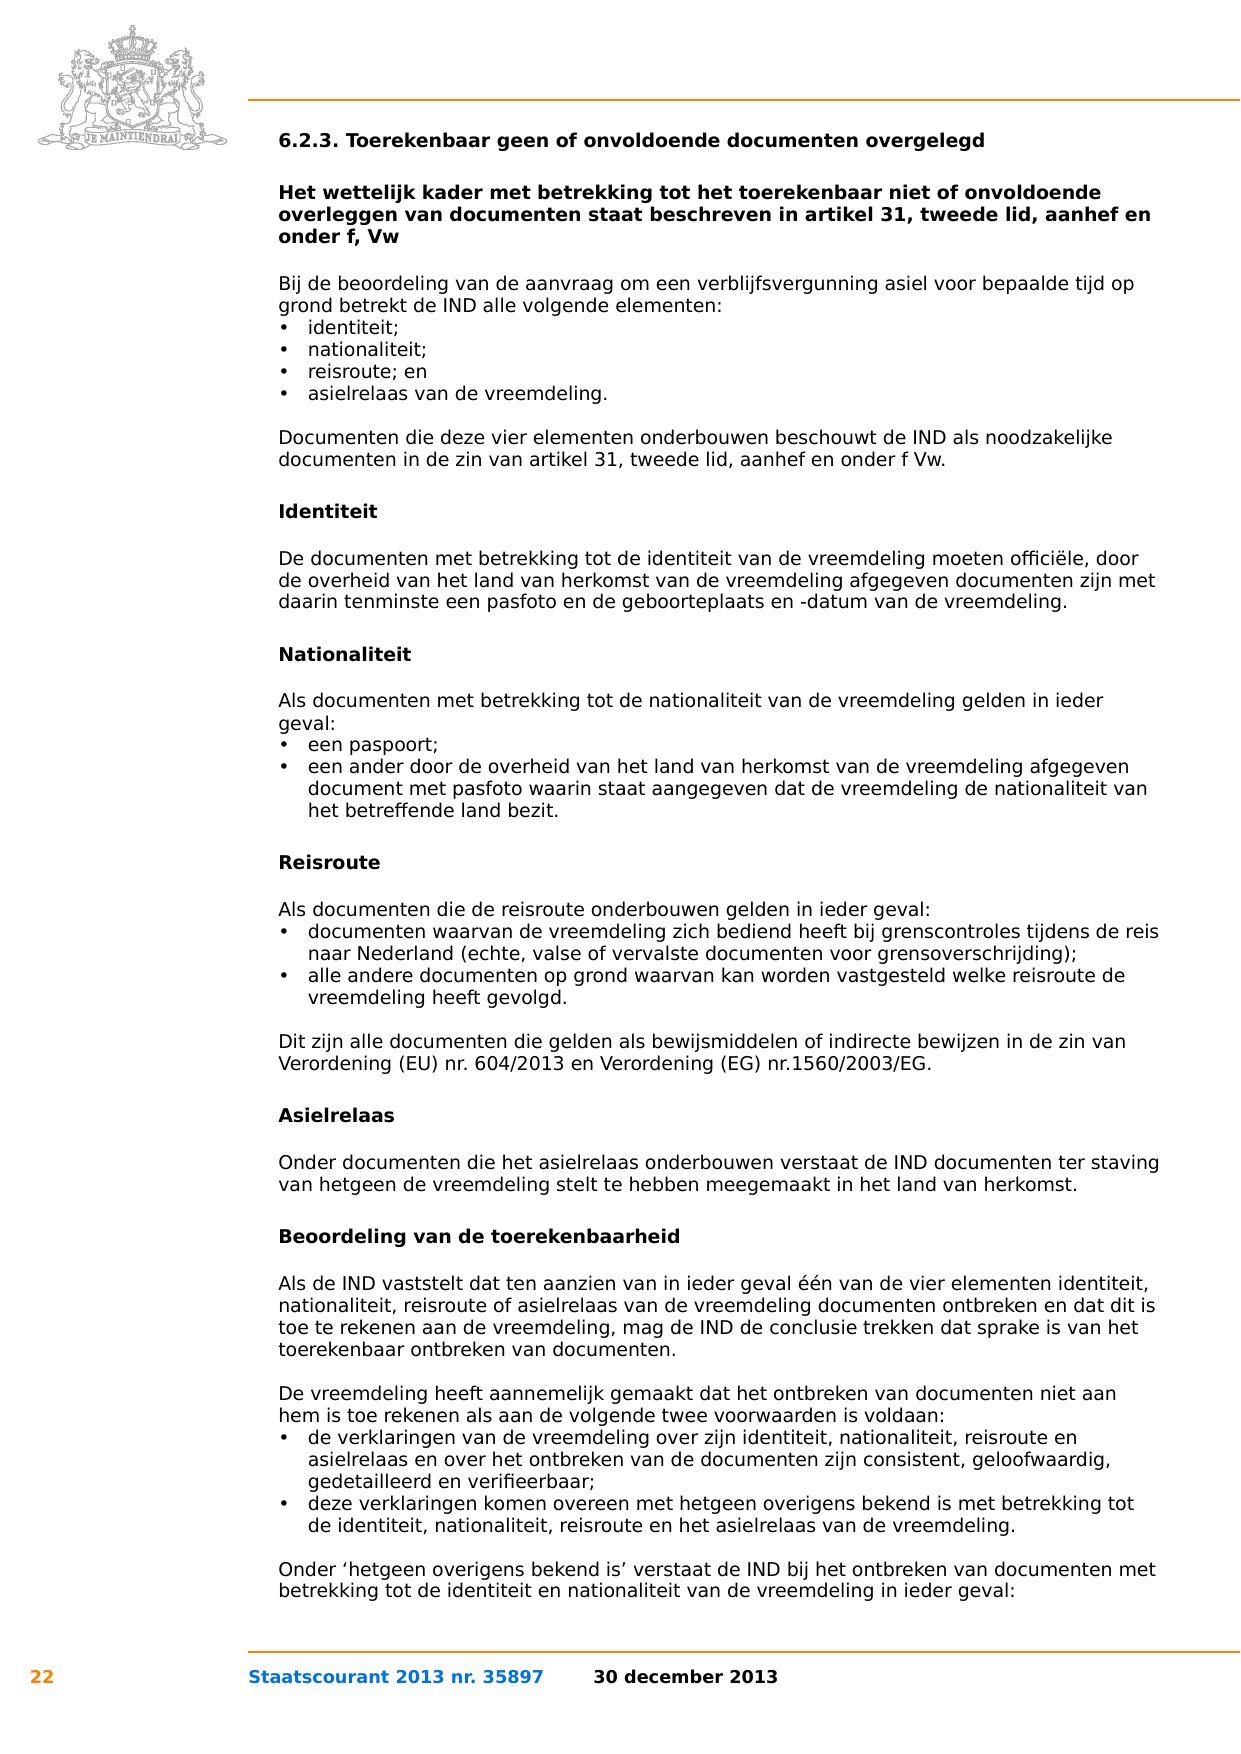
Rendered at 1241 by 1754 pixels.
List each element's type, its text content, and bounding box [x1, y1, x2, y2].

text Onder documenten die het asielrelaas onderbouwen verstaat de IND documenten ter staving van hetgeen de vreemdeling stelt te hebben meegemaakt in het land van herkomst. [278, 1152, 1163, 1196]
text De documenten met betrekking tot de identiteit van de vreemdeling moeten officiële, door de overheid van het land van herkomst van de vreemdeling afgegeven documenten zijn met daarin tenminste een pasfoto en de geboorteplaats en -datum van de vreemdeling. [278, 547, 1163, 613]
subtitle Identiteit [278, 501, 1163, 522]
text Als documenten met betrekking tot de nationaliteit van de vreemdeling gelden in ieder geval: [278, 690, 1163, 734]
text • documenten waarvan de vreemdeling zich bediend heeft bij grenscontroles tijdens de reis naar Nederland (echte, valse of vervalste documenten voor grensoverschrijding); [278, 921, 1163, 965]
text Bij de beoordeling van de aanvraag om een verblijfsvergunning asiel voor bepaalde tijd op grond betrekt de IND alle volgende elementen: [278, 273, 1163, 317]
subtitle Asielrelaas [278, 1105, 1163, 1127]
text • een ander door de overheid van het land van herkomst van de vreemdeling afgegeven document met pasfoto waarin staat aangegeven dat de vreemdeling de nationaliteit van het betreffende land bezit. [278, 756, 1163, 822]
text • alle andere documenten op grond waarvan kan worden vastgesteld welke reisroute de vreemdeling heeft gevolgd. [278, 965, 1163, 1009]
subtitle 6.2.3. Toerekenbaar geen of onvoldoende documenten overgelegd [278, 130, 1163, 152]
text Documenten die deze vier elementen onderbouwen beschouwt de IND als noodzakelijke documenten in de zin van artikel 31, tweede lid, aanhef en onder f Vw. [278, 427, 1163, 471]
text • een paspoort; [278, 734, 1163, 756]
text De vreemdeling heeft aannemelijk gemaakt dat het ontbreken van documenten niet aan hem is toe rekenen als aan de volgende twee voorwaarden is voldaan: [278, 1383, 1163, 1427]
text • nationaliteit; [278, 339, 1163, 361]
text • asielrelaas van de vreemdeling. [278, 383, 1163, 405]
text • deze verklaringen komen overeen met hetgeen overigens bekend is met betrekking tot de identiteit, nationaliteit, reisroute en het asielrelaas van de vreemdeling. [278, 1493, 1163, 1537]
subtitle Beoordeling van de toerekenbaarheid [278, 1226, 1163, 1248]
picture [38, 25, 227, 150]
text • de verklaringen van de vreemdeling over zijn identiteit, nationaliteit, reisroute en asielrelaas en over het ontbreken van de documenten zijn consistent, geloofwaardig, gedetailleerd en verifieerbaar; [278, 1427, 1163, 1493]
text Als documenten die de reisroute onderbouwen gelden in ieder geval: [278, 899, 1163, 921]
text Dit zijn alle documenten die gelden als bewijsmiddelen of indirecte bewijzen in de zin van Verordening (EU) nr. 604/2013 en Verordening (EG) nr.1560/2003/EG. [278, 1031, 1163, 1075]
text Als de IND vaststelt dat ten aanzien van in ieder geval één van de vier elementen identiteit, nationaliteit, reisroute of asielrelaas van de vreemdeling documenten ontbreken en dat dit is toe te rekenen aan de vreemdeling, mag de IND de conclusie trekken dat sprake is van het toerekenbaar ontbreken van documenten. [278, 1273, 1163, 1361]
text • reisroute; en [278, 361, 1163, 383]
subtitle Nationaliteit [278, 643, 1163, 665]
text Onder ‘hetgeen overigens bekend is’ verstaat de IND bij het ontbreken van documenten met betrekking tot de identiteit en nationaliteit van de vreemdeling in ieder geval: [278, 1558, 1163, 1602]
subtitle Het wettelijk kader met betrekking tot het toerekenbaar niet of onvoldoende overleggen van documenten staat beschreven in artikel 31, tweede lid, aanhef en onder f, Vw [278, 182, 1163, 248]
text • identiteit; [278, 317, 1163, 339]
subtitle Reisroute [278, 852, 1163, 874]
